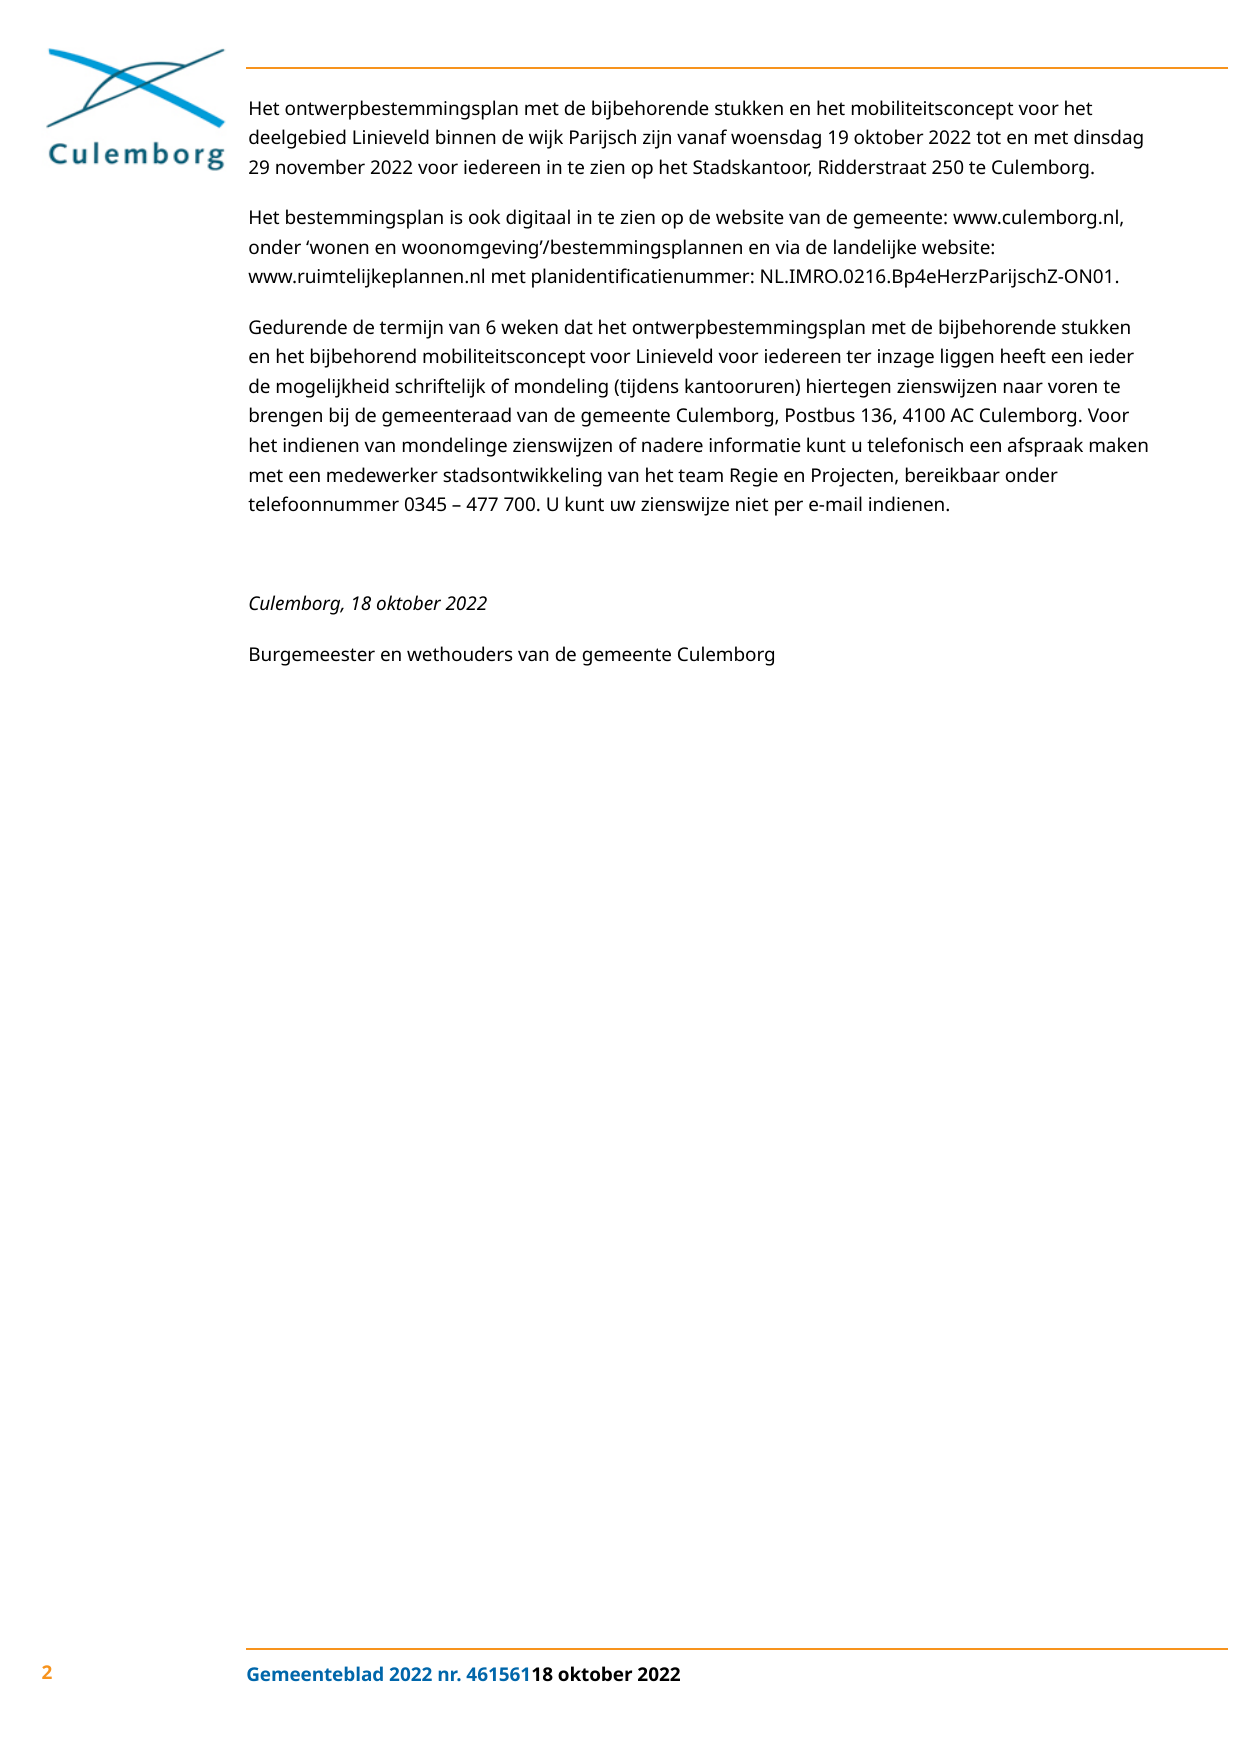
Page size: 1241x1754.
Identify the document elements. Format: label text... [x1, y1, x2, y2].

text Het bestemmingsplan is ook digitaal in te zien op de website van de gemeente: www.culemborg.nl, onder ‘wonen en woonomgeving’/bestemmingsplannen en via de landelijke website: www.ruimtelijkeplannen.nl met planidentificatienummer: NL.IMRO.0216.Bp4eHerzParijschZ-ON01. [248, 204, 1152, 289]
text Gedurende de termijn van 6 weken dat het ontwerpbestemmingsplan met de bijbehorende stukken en het bijbehorend mobiliteitsconcept voor Linieveld voor iedereen ter inzage liggen heeft een ieder de mogelijkheid schriftelijk of mondeling (tijdens kantooruren) hiertegen zienswijzen naar voren te brengen bij de gemeenteraad van de gemeente Culemborg, Postbus 136, 4100 AC Culemborg. Voor het indienen van mondelinge zienswijzen of nadere informatie kunt u telefonisch een afspraak maken met een medewerker stadsontwikkeling van het team Regie en Projecten, bereikbaar onder telefoonnummer 0345 – 477 700. U kunt uw zienswijze niet per e-mail indienen. [248, 314, 1152, 517]
text Burgemeester en wethouders van de gemeente Culemborg [248, 641, 1152, 667]
picture [41, 47, 231, 172]
text Culemborg, 18 oktober 2022 [248, 590, 1152, 615]
text Het ontwerpbestemmingsplan met de bijbehorende stukken en het mobiliteitsconcept voor het deelgebied Linieveld binnen de wijk Parijsch zijn vanaf woensdag 19 oktober 2022 tot en met dinsdag 29 november 2022 voor iedereen in te zien op het Stadskantoor, Ridderstraat 250 te Culemborg. [248, 95, 1152, 180]
